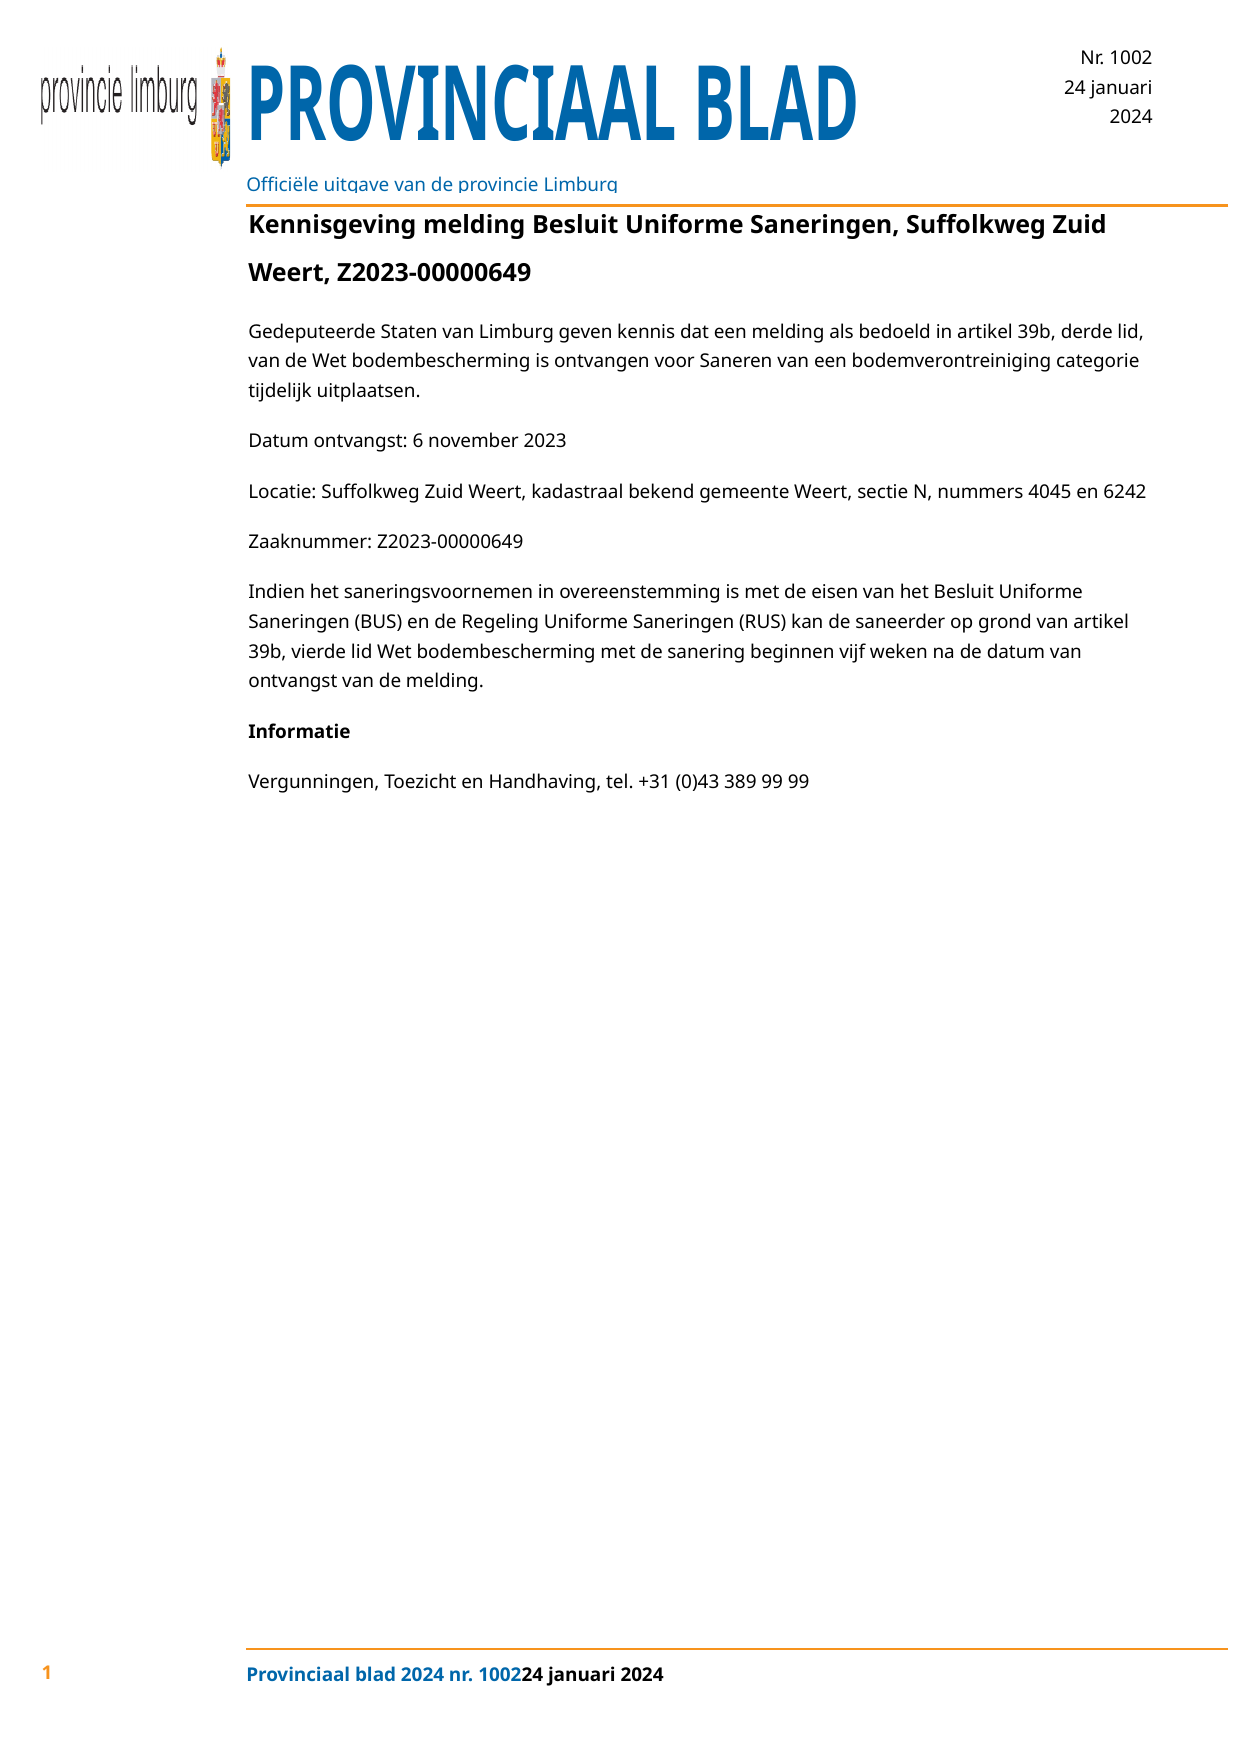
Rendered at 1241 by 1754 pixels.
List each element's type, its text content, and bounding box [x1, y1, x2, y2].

text Indien het saneringsvoornemen in overeenstemming is met de eisen van het Besluit Uniforme Saneringen (BUS) en de Regeling Uniforme Saneringen (RUS) kan de saneerder op grond van artikel 39b, vierde lid Wet bodembescherming met de sanering beginnen vijf weken na de datum van ontvangst van de melding. [248, 579, 1152, 693]
text Gedeputeerde Staten van Limburg geven kennis dat een melding als bedoeld in artikel 39b, derde lid, van de Wet bodembescherming is ontvangen voor Saneren van een bodemverontreiniging categorie tijdelijk uitplaatsen. [248, 318, 1152, 403]
text Kennisgeving melding Besluit Uniforme Saneringen, Suffolkweg Zuid Weert, Z2023-00000649 [248, 207, 1152, 288]
text Vergunningen, Toezicht en Handhaving, tel. +31 (0)43 389 99 99 [248, 768, 1152, 794]
text Datum ontvangst: 6 november 2023 [248, 427, 1152, 453]
picture [41, 47, 231, 172]
text Zaaknummer: Z2023-00000649 [248, 528, 1152, 554]
text Informatie [248, 718, 1152, 744]
text Locatie: Suffolkweg Zuid Weert, kadastraal bekend gemeente Weert, sectie N, nummers 4045 en 6242 [248, 478, 1152, 504]
